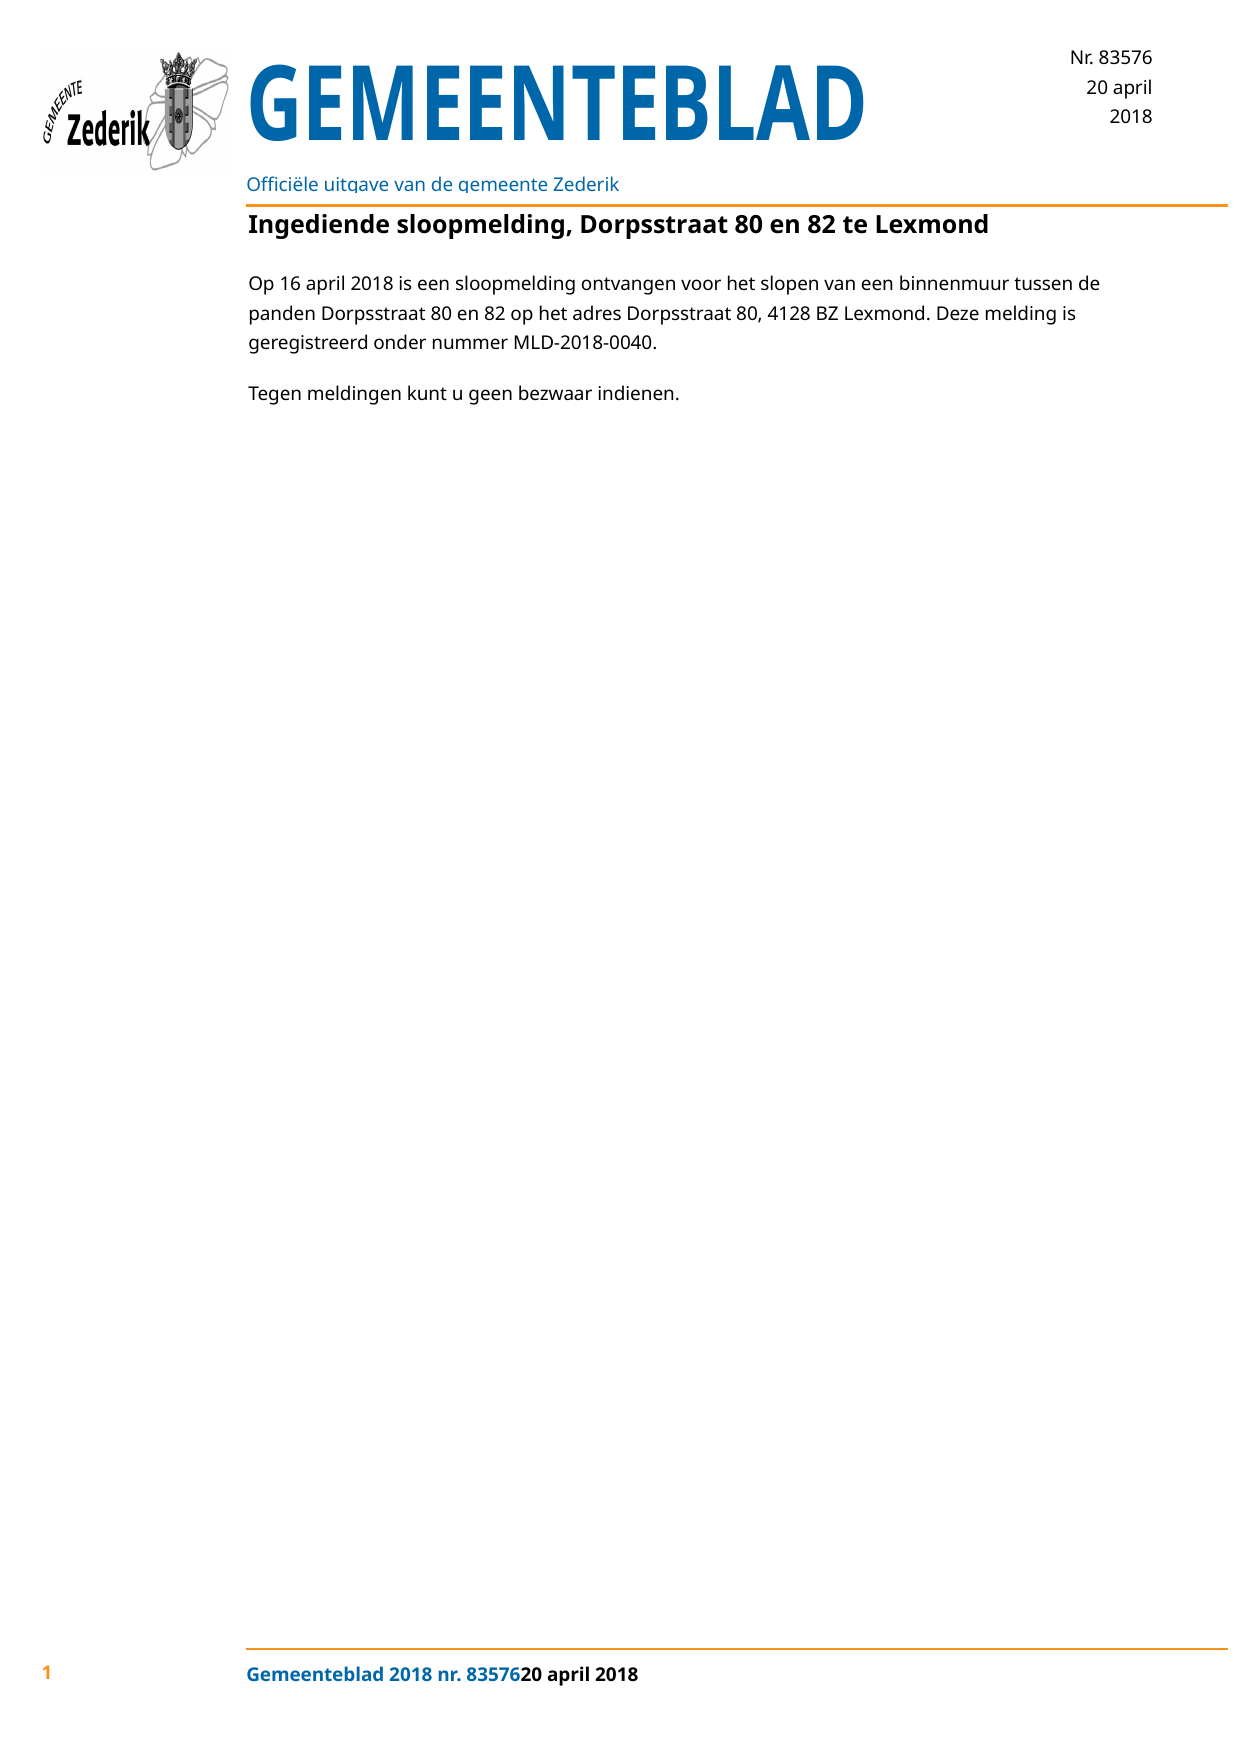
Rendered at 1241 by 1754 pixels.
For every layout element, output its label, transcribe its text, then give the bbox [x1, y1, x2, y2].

text Ingediende sloopmelding, Dorpsstraat 80 en 82 te Lexmond [248, 207, 1152, 241]
text Op 16 april 2018 is een sloopmelding ontvangen voor het slopen van een binnenmuur tussen de panden Dorpsstraat 80 en 82 op het adres Dorpsstraat 80, 4128 BZ Lexmond. Deze melding is geregistreerd onder nummer MLD-2018-0040. [248, 270, 1152, 355]
picture [41, 47, 231, 172]
text Tegen meldingen kunt u geen bezwaar indienen. [248, 380, 1152, 406]
